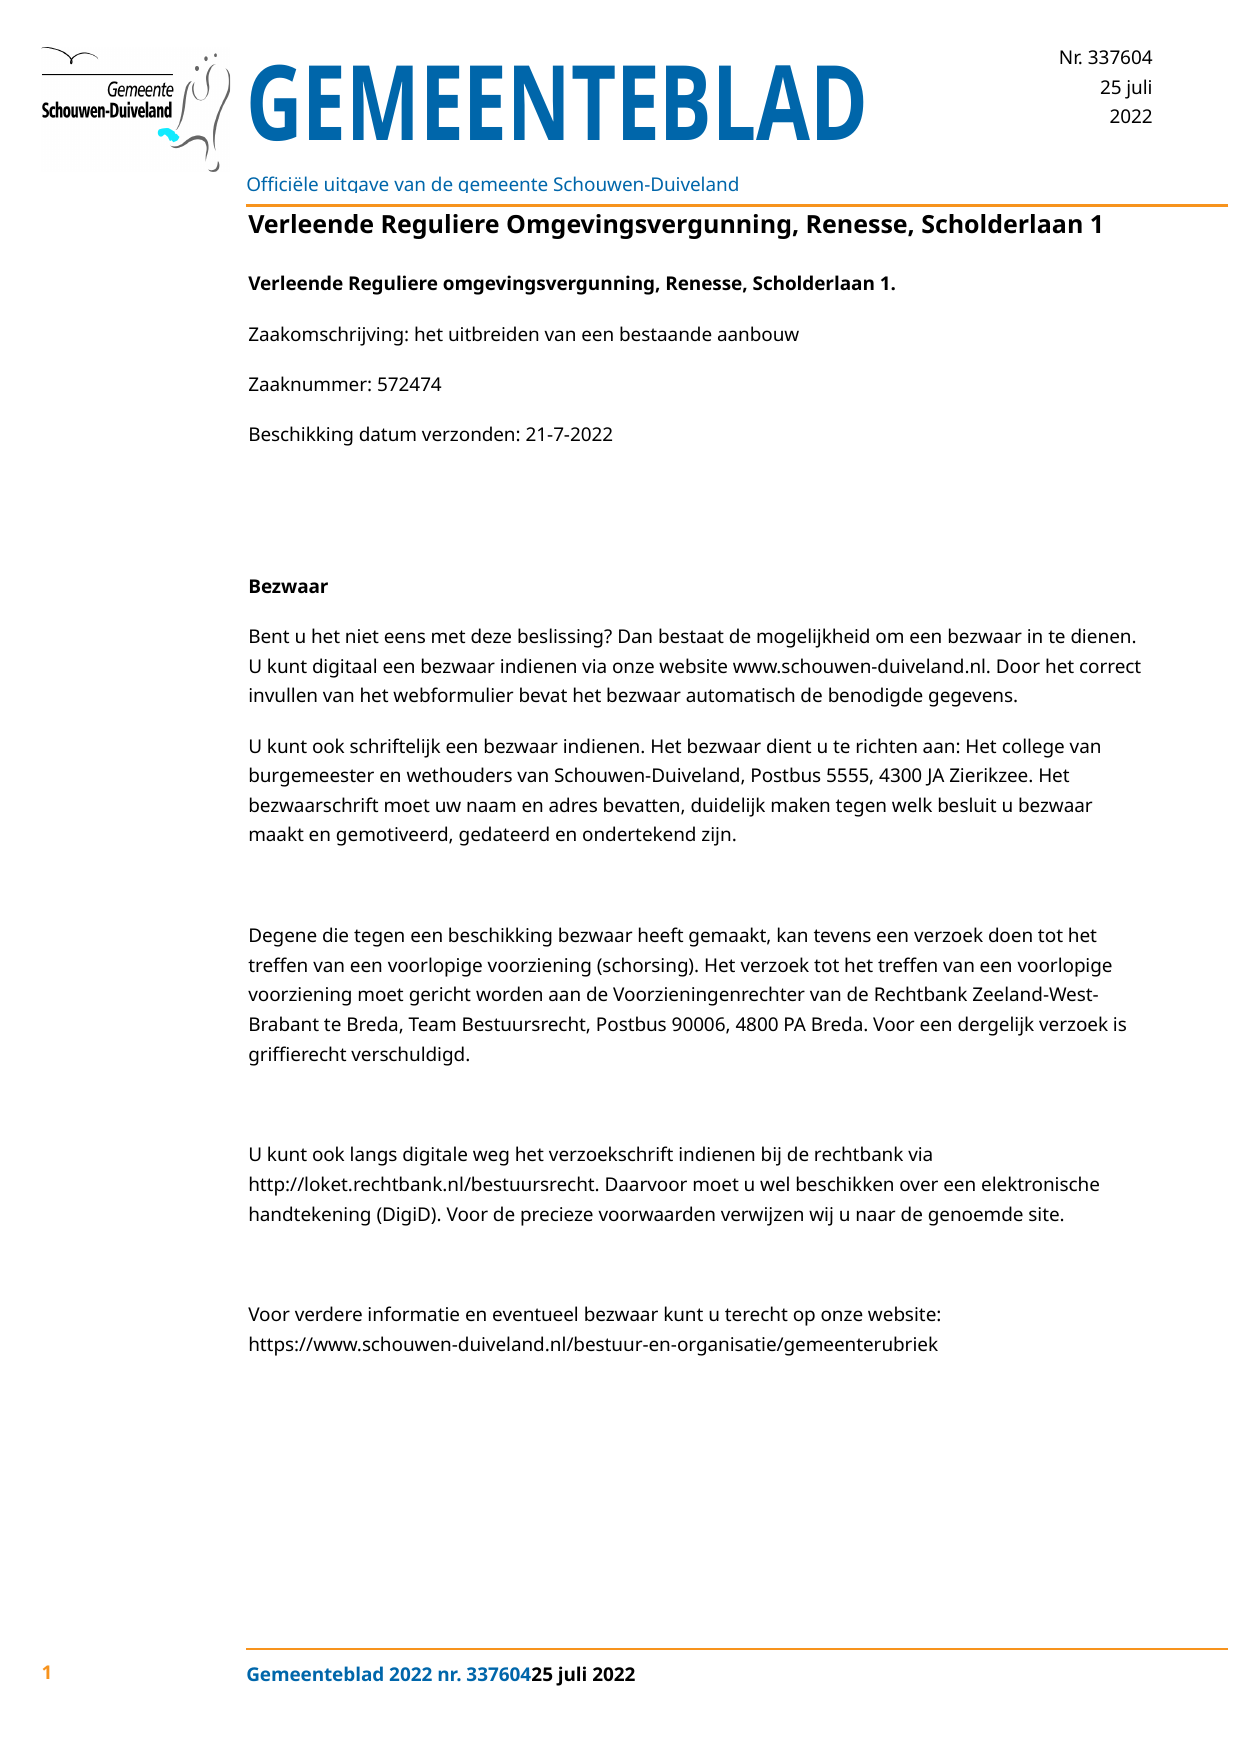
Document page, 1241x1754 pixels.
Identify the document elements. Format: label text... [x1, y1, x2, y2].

text Verleende Reguliere omgevingsvergunning, Renesse, Scholderlaan 1. [248, 270, 1152, 296]
text U kunt ook schriftelijk een bezwaar indienen. Het bezwaar dient u te richten aan: Het college van burgemeester en wethouders van Schouwen-Duiveland, Postbus 5555, 4300 JA Zierikzee. Het bezwaarschrift moet uw naam en adres bevatten, duidelijk maken tegen welk besluit u bezwaar maakt en gemotiveerd, gedateerd en ondertekend zijn. [248, 733, 1152, 847]
text Bezwaar [248, 573, 1152, 598]
picture [41, 47, 231, 172]
text U kunt ook langs digitale weg het verzoekschrift indienen bij de rechtbank via http://loket.rechtbank.nl/bestuursrecht. Daarvoor moet u wel beschikken over een elektronische handtekening (DigiD). Voor de precieze voorwaarden verwijzen wij u naar de genoemde site. [248, 1142, 1152, 1226]
text Degene die tegen een beschikking bezwaar heeft gemaakt, kan tevens een verzoek doen tot het treffen van een voorlopige voorziening (schorsing). Het verzoek tot het treffen van een voorlopige voorziening moet gericht worden aan de Voorzieningenrechter van de Rechtbank Zeeland-West-Brabant te Breda, Team Bestuursrecht, Postbus 90006, 4800 PA Breda. Voor een dergelijk verzoek is griffierecht verschuldigd. [248, 922, 1152, 1066]
text Zaaknummer: 572474 [248, 371, 1152, 397]
text Bent u het niet eens met deze beslissing? Dan bestaat de mogelijkheid om een bezwaar in te dienen. U kunt digitaal een bezwaar indienen via onze website www.schouwen-duiveland.nl. Door het correct invullen van het webformulier bevat het bezwaar automatisch de benodigde gegevens. [248, 623, 1152, 708]
text Beschikking datum verzonden: 21-7-2022 [248, 422, 1152, 447]
text Voor verdere informatie en eventueel bezwaar kunt u terecht op onze website: https://www.schouwen-duiveland.nl/bestuur-en-organisatie/gemeenterubriek [248, 1302, 1152, 1357]
text Zaakomschrijving: het uitbreiden van een bestaande aanbouw [248, 321, 1152, 346]
text Verleende Reguliere Omgevingsvergunning, Renesse, Scholderlaan 1 [248, 207, 1152, 241]
